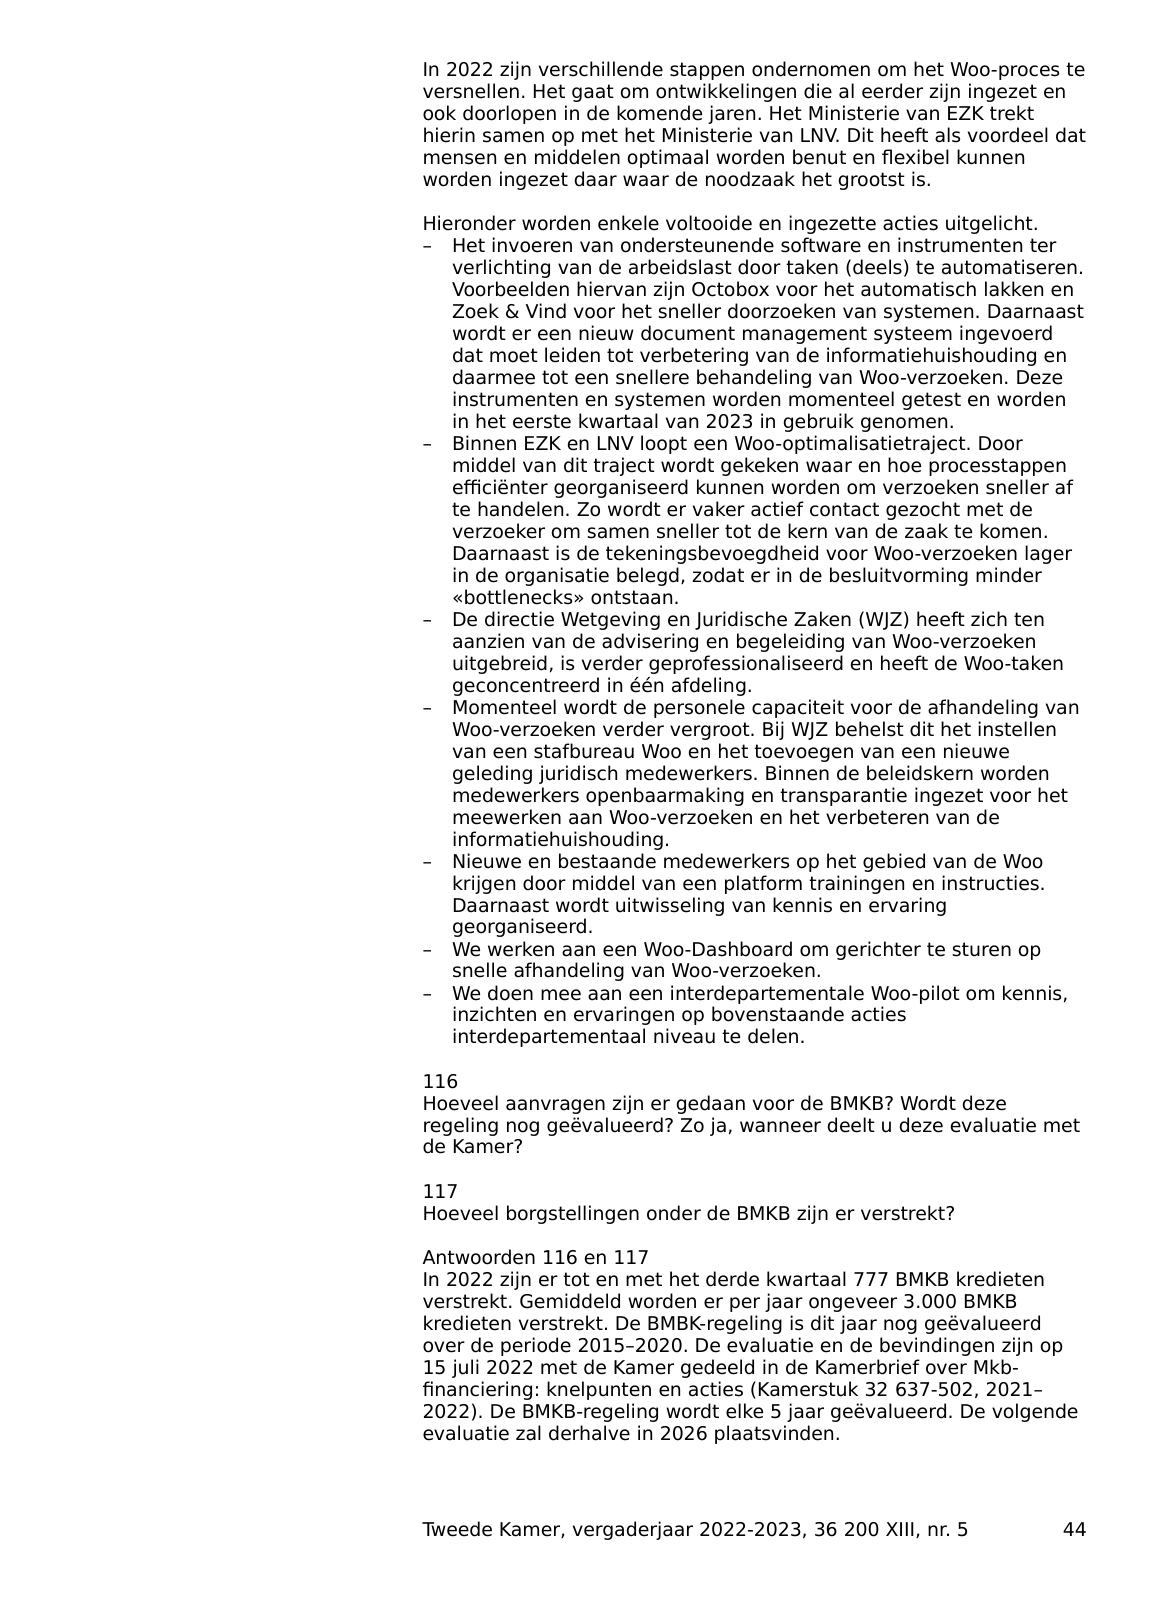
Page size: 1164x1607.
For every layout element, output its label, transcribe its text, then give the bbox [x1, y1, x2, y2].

text Hoeveel borgstellingen onder de BMKB zijn er verstrekt? [422, 1203, 1087, 1224]
text – We doen mee aan een interdepartementale Woo-pilot om kennis, inzichten en ervaringen op bovenstaande acties interdepartementaal niveau te delen. [422, 982, 1087, 1048]
text In 2022 zijn er tot en met het derde kwartaal 777 BMKB kredieten verstrekt. Gemiddeld worden er per jaar ongeveer 3.000 BMKB kredieten verstrekt. De BMBK-regeling is dit jaar nog geëvalueerd over de periode 2015–2020. De evaluatie en de bevindingen zijn op 15 juli 2022 met de Kamer gedeeld in de Kamerbrief over Mkb-financiering: knelpunten en acties (Kamerstuk 32 637-502, 2021–2022). De BMKB-regeling wordt elke 5 jaar geëvalueerd. De volgende evaluatie zal derhalve in 2026 plaatsvinden. [422, 1269, 1087, 1444]
text – Momenteel wordt de personele capaciteit voor de afhandeling van Woo-verzoeken verder vergroot. Bij WJZ behelst dit het instellen van een stafbureau Woo en het toevoegen van een nieuwe geleding juridisch medewerkers. Binnen de beleidskern worden medewerkers openbaarmaking en transparantie ingezet voor het meewerken aan Woo-verzoeken en het verbeteren van de informatiehuishouding. [422, 697, 1087, 851]
text – De directie Wetgeving en Juridische Zaken (WJZ) heeft zich ten aanzien van de advisering en begeleiding van Woo-verzoeken uitgebreid, is verder geprofessionaliseerd en heeft de Woo-taken geconcentreerd in één afdeling. [422, 609, 1087, 697]
text – Het invoeren van ondersteunende software en instrumenten ter verlichting van de arbeidslast door taken (deels) te automatiseren. Voorbeelden hiervan zijn Octobox voor het automatisch lakken en Zoek & Vind voor het sneller doorzoeken van systemen. Daarnaast wordt er een nieuw document management systeem ingevoerd dat moet leiden tot verbetering van de informatiehuishouding en daarmee tot een snellere behandeling van Woo-verzoeken. Deze instrumenten en systemen worden momenteel getest en worden in het eerste kwartaal van 2023 in gebruik genomen. [422, 235, 1087, 433]
text – We werken aan een Woo-Dashboard om gerichter te sturen op snelle afhandeling van Woo-verzoeken. [422, 938, 1087, 982]
text 117 [422, 1181, 1087, 1203]
text Hieronder worden enkele voltooide en ingezette acties uitgelicht. [422, 213, 1087, 235]
text Hoeveel aanvragen zijn er gedaan voor de BMKB? Wordt deze regeling nog geëvalueerd? Zo ja, wanneer deelt u deze evaluatie met de Kamer? [422, 1092, 1087, 1158]
text – Binnen EZK en LNV loopt een Woo-optimalisatietraject. Door middel van dit traject wordt gekeken waar en hoe processtappen efficiënter georganiseerd kunnen worden om verzoeken sneller af te handelen. Zo wordt er vaker actief contact gezocht met de verzoeker om samen sneller tot de kern van de zaak te komen. Daarnaast is de tekeningsbevoegdheid voor Woo-verzoeken lager in de organisatie belegd, zodat er in de besluitvorming minder «bottlenecks» ontstaan. [422, 433, 1087, 609]
text Antwoorden 116 en 117 [422, 1247, 1087, 1269]
text – Nieuwe en bestaande medewerkers op het gebied van de Woo krijgen door middel van een platform trainingen en instructies. Daarnaast wordt uitwisseling van kennis en ervaring georganiseerd. [422, 851, 1087, 938]
text In 2022 zijn verschillende stappen ondernomen om het Woo-proces te versnellen. Het gaat om ontwikkelingen die al eerder zijn ingezet en ook doorlopen in de komende jaren. Het Ministerie van EZK trekt hierin samen op met het Ministerie van LNV. Dit heeft als voordeel dat mensen en middelen optimaal worden benut en flexibel kunnen worden ingezet daar waar de noodzaak het grootst is. [422, 59, 1087, 191]
text 116 [422, 1071, 1087, 1092]
